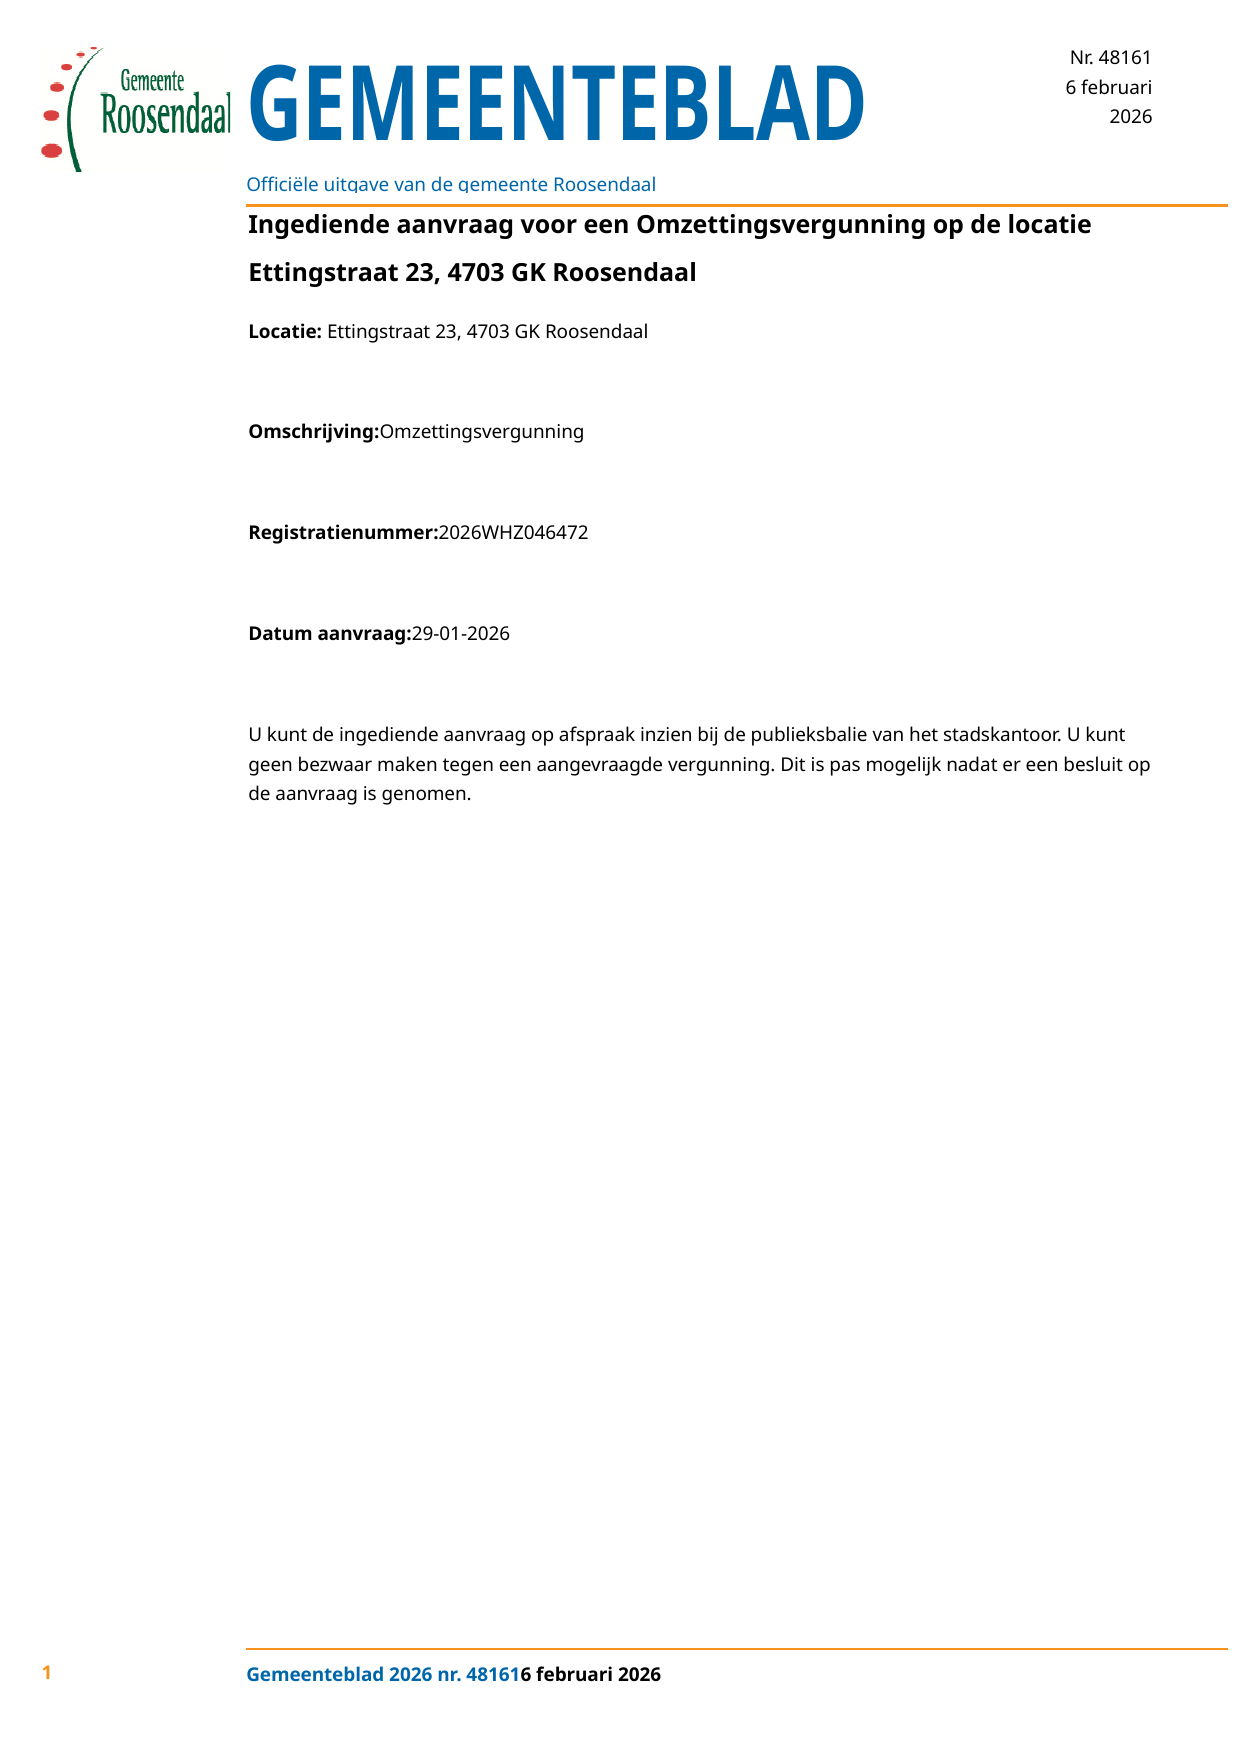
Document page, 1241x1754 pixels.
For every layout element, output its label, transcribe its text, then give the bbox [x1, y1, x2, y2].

text Registratienummer:2026WHZ046472 [248, 519, 1152, 545]
text Ingediende aanvraag voor een Omzettingsvergunning op de locatie Ettingstraat 23, 4703 GK Roosendaal [248, 207, 1152, 288]
text U kunt de ingediende aanvraag op afspraak inzien bij de publieksbalie van het stadskantoor. U kunt geen bezwaar maken tegen een aangevraagde vergunning. Dit is pas mogelijk nadat er een besluit op de aanvraag is genomen. [248, 721, 1152, 806]
text Locatie: Ettingstraat 23, 4703 GK Roosendaal [248, 318, 1152, 344]
picture [41, 47, 231, 172]
text Omschrijving:Omzettingsvergunning [248, 419, 1152, 444]
text Datum aanvraag:29-01-2026 [248, 620, 1152, 646]
